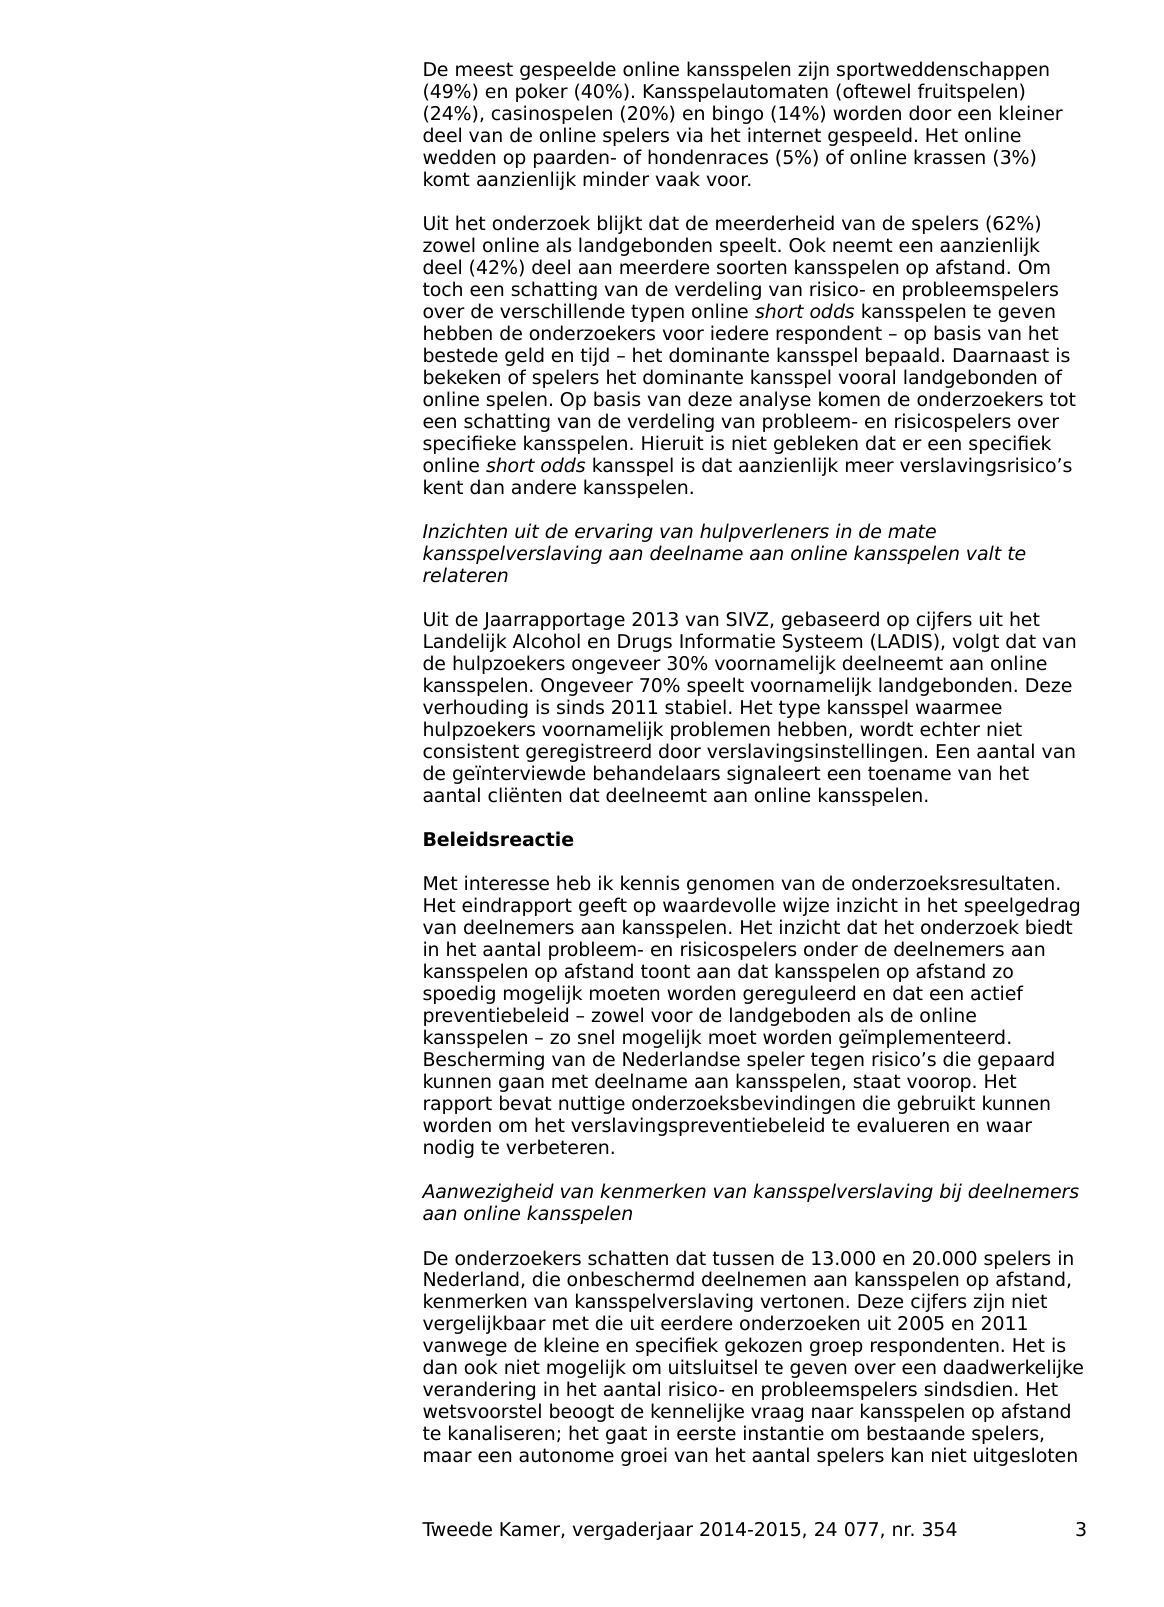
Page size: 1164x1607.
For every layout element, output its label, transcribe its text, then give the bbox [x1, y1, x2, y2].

text Uit het onderzoek blijkt dat de meerderheid van de spelers (62%) zowel online als landgebonden speelt. Ook neemt een aanzienlijk deel (42%) deel aan meerdere soorten kansspelen op afstand. Om toch een schatting van de verdeling van risico- en probleemspelers over de verschillende typen online short odds kansspelen te geven hebben de onderzoekers voor iedere respondent – op basis van het bestede geld en tijd – het dominante kansspel bepaald. Daarnaast is bekeken of spelers het dominante kansspel vooral landgebonden of online spelen. Op basis van deze analyse komen de onderzoekers tot een schatting van de verdeling van probleem- en risicospelers over specifieke kansspelen. Hieruit is niet gebleken dat er een specifiek online short odds kansspel is dat aanzienlijk meer verslavingsrisico’s kent dan andere kansspelen. [422, 213, 1087, 499]
text De meest gespeelde online kansspelen zijn sportweddenschappen (49%) en poker (40%). Kansspelautomaten (oftewel fruitspelen) (24%), casinospelen (20%) en bingo (14%) worden door een kleiner deel van de online spelers via het internet gespeeld. Het online wedden op paarden- of hondenraces (5%) of online krassen (3%) komt aanzienlijk minder vaak voor. [422, 59, 1087, 191]
subtitle Beleidsreactie [422, 829, 1087, 851]
text De onderzoekers schatten dat tussen de 13.000 en 20.000 spelers in Nederland, die onbeschermd deelnemen aan kansspelen op afstand, kenmerken van kansspelverslaving vertonen. Deze cijfers zijn niet vergelijkbaar met die uit eerdere onderzoeken uit 2005 en 2011 vanwege de kleine en specifiek gekozen groep respondenten. Het is dan ook niet mogelijk om uitsluitsel te geven over een daadwerkelijke verandering in het aantal risico- en probleemspelers sindsdien. Het wetsvoorstel beoogt de kennelijke vraag naar kansspelen op afstand te kanaliseren; het gaat in eerste instantie om bestaande spelers, maar een autonome groei van het aantal spelers kan niet uitgesloten [422, 1247, 1087, 1467]
subtitle Aanwezigheid van kenmerken van kansspelverslaving bij deelnemers aan online kansspelen [422, 1181, 1087, 1225]
text Met interesse heb ik kennis genomen van de onderzoeksresultaten. Het eindrapport geeft op waardevolle wijze inzicht in het speelgedrag van deelnemers aan kansspelen. Het inzicht dat het onderzoek biedt in het aantal probleem- en risicospelers onder de deelnemers aan kansspelen op afstand toont aan dat kansspelen op afstand zo spoedig mogelijk moeten worden gereguleerd en dat een actief preventiebeleid – zowel voor de landgeboden als de online kansspelen – zo snel mogelijk moet worden geïmplementeerd. Bescherming van de Nederlandse speler tegen risico’s die gepaard kunnen gaan met deelname aan kansspelen, staat voorop. Het rapport bevat nuttige onderzoeksbevindingen die gebruikt kunnen worden om het verslavingspreventiebeleid te evalueren en waar nodig te verbeteren. [422, 873, 1087, 1159]
text Uit de Jaarrapportage 2013 van SIVZ, gebaseerd op cijfers uit het Landelijk Alcohol en Drugs Informatie Systeem (LADIS), volgt dat van de hulpzoekers ongeveer 30% voornamelijk deelneemt aan online kansspelen. Ongeveer 70% speelt voornamelijk landgebonden. Deze verhouding is sinds 2011 stabiel. Het type kansspel waarmee hulpzoekers voornamelijk problemen hebben, wordt echter niet consistent geregistreerd door verslavingsinstellingen. Een aantal van de geïnterviewde behandelaars signaleert een toename van het aantal cliënten dat deelneemt aan online kansspelen. [422, 609, 1087, 807]
subtitle Inzichten uit de ervaring van hulpverleners in de mate kansspelverslaving aan deelname aan online kansspelen valt te relateren [422, 521, 1087, 587]
